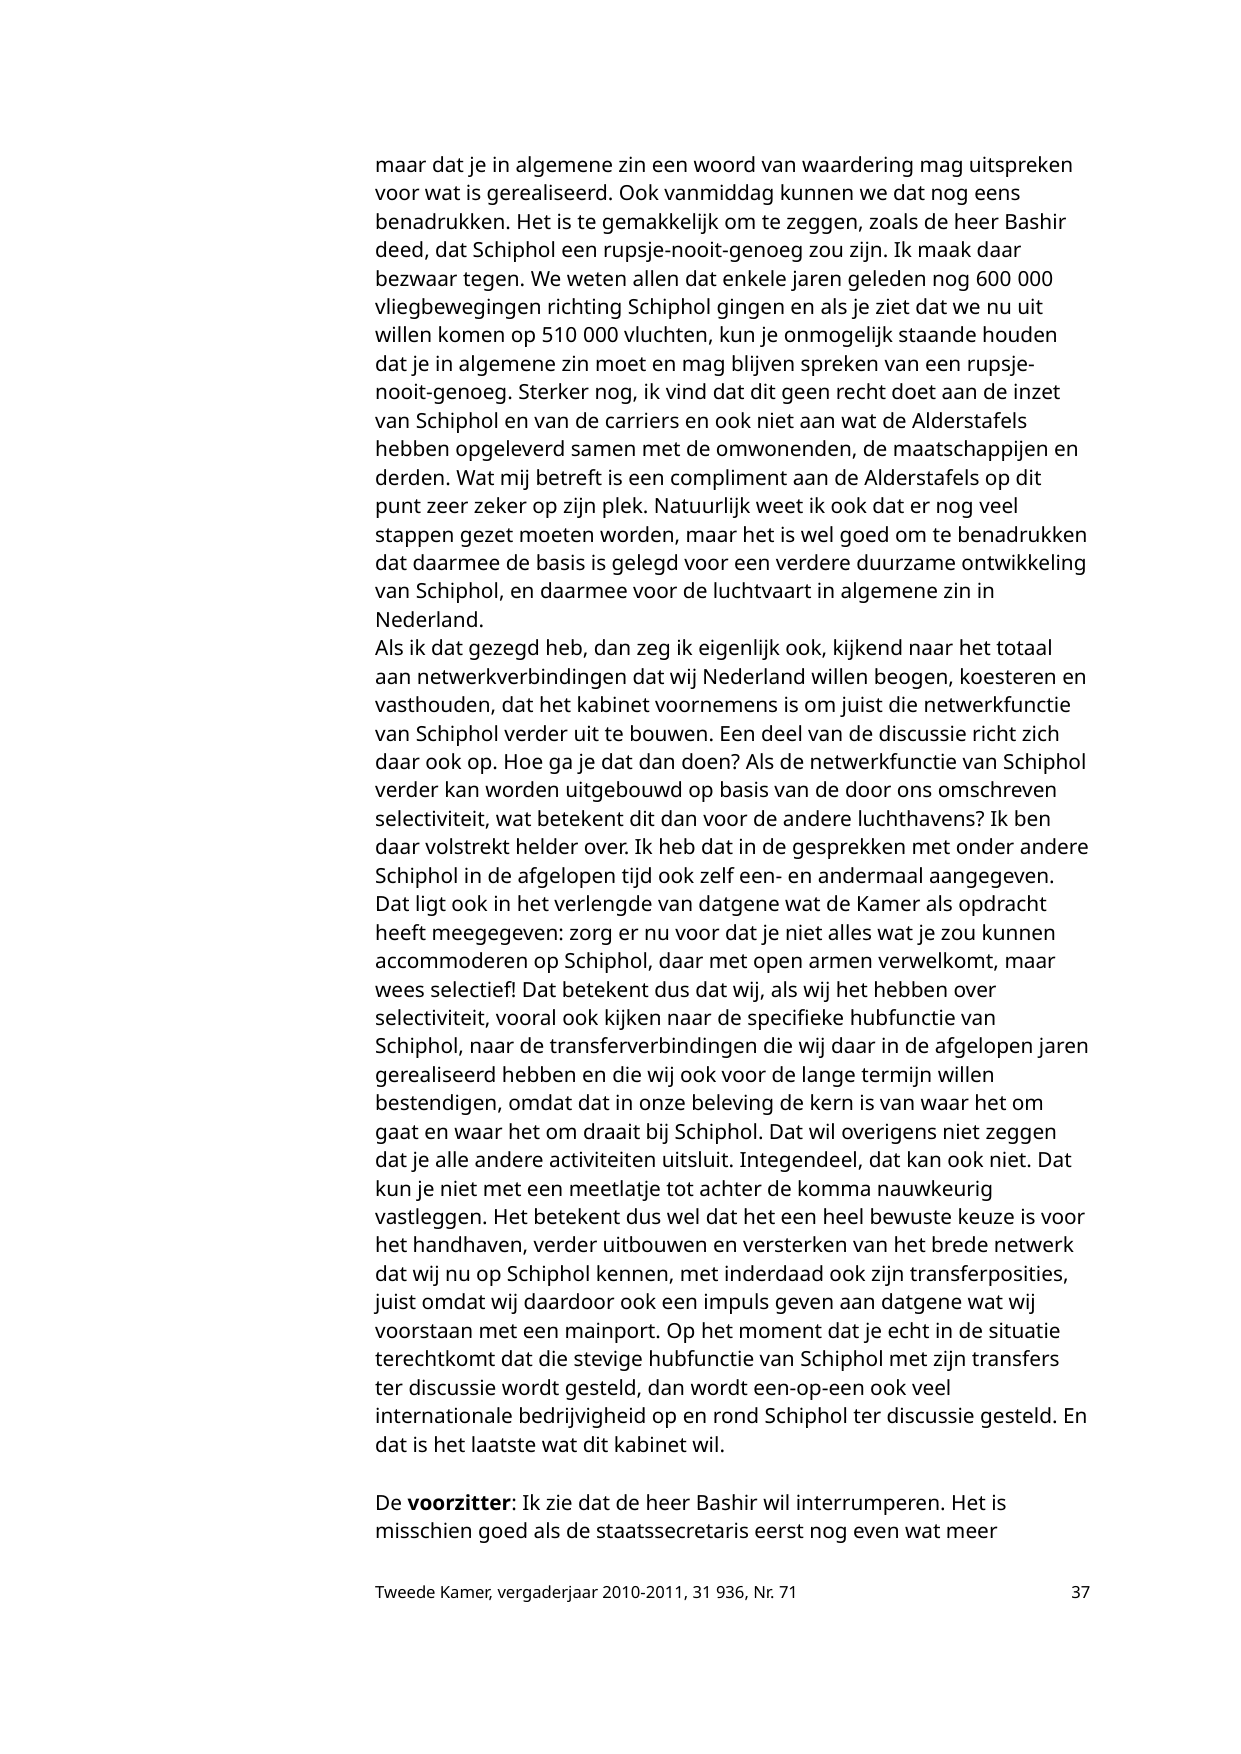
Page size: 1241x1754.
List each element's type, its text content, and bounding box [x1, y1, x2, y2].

text Als ik dat gezegd heb, dan zeg ik eigenlijk ook, kijkend naar het totaal aan netwerkverbindingen dat wij Nederland willen beogen, koesteren en vasthouden, dat het kabinet voornemens is om juist die netwerkfunctie van Schiphol verder uit te bouwen. Een deel van de discussie richt zich daar ook op. Hoe ga je dat dan doen? Als de netwerkfunctie van Schiphol verder kan worden uitgebouwd op basis van de door ons omschreven selectiviteit, wat betekent dit dan voor de andere luchthavens? Ik ben daar volstrekt helder over. Ik heb dat in de gesprekken met onder andere Schiphol in de afgelopen tijd ook zelf een- en andermaal aangegeven. Dat ligt ook in het verlengde van datgene wat de Kamer als opdracht heeft meegegeven: zorg er nu voor dat je niet alles wat je zou kunnen accommoderen op Schiphol, daar met open armen verwelkomt, maar wees selectief! Dat betekent dus dat wij, als wij het hebben over selectiviteit, vooral ook kijken naar de specifieke hubfunctie van Schiphol, naar de transferverbindingen die wij daar in de afgelopen jaren gerealiseerd hebben en die wij ook voor de lange termijn willen bestendigen, omdat dat in onze beleving de kern is van waar het om gaat en waar het om draait bij Schiphol. Dat wil overigens niet zeggen dat je alle andere activiteiten uitsluit. Integendeel, dat kan ook niet. Dat kun je niet met een meetlatje tot achter de komma nauwkeurig vastleggen. Het betekent dus wel dat het een heel bewuste keuze is voor het handhaven, verder uitbouwen en versterken van het brede netwerk dat wij nu op Schiphol kennen, met inderdaad ook zijn transferposities, juist omdat wij daardoor ook een impuls geven aan datgene wat wij voorstaan met een mainport. Op het moment dat je echt in de situatie terechtkomt dat die stevige hubfunctie van Schiphol met zijn transfers ter discussie wordt gesteld, dan wordt een-op-een ook veel internationale bedrijvigheid op en rond Schiphol ter discussie gesteld. En dat is het laatste wat dit kabinet wil. [375, 633, 1090, 1458]
text De voorzitter: Ik zie dat de heer Bashir wil interrumperen. Het is misschien goed als de staatssecretaris eerst nog even wat meer [375, 1488, 1090, 1545]
text maar dat je in algemene zin een woord van waardering mag uitspreken voor wat is gerealiseerd. Ook vanmiddag kunnen we dat nog eens benadrukken. Het is te gemakkelijk om te zeggen, zoals de heer Bashir deed, dat Schiphol een rupsje-nooit-genoeg zou zijn. Ik maak daar bezwaar tegen. We weten allen dat enkele jaren geleden nog 600 000 vliegbewegingen richting Schiphol gingen en als je ziet dat we nu uit willen komen op 510 000 vluchten, kun je onmogelijk staande houden dat je in algemene zin moet en mag blijven spreken van een rupsje-nooit-genoeg. Sterker nog, ik vind dat dit geen recht doet aan de inzet van Schiphol en van de carriers en ook niet aan wat de Alderstafels hebben opgeleverd samen met de omwonenden, de maatschappijen en derden. Wat mij betreft is een compliment aan de Alderstafels op dit punt zeer zeker op zijn plek. Natuurlijk weet ik ook dat er nog veel stappen gezet moeten worden, maar het is wel goed om te benadrukken dat daarmee de basis is gelegd voor een verdere duurzame ontwikkeling van Schiphol, en daarmee voor de luchtvaart in algemene zin in Nederland. [375, 150, 1090, 633]
